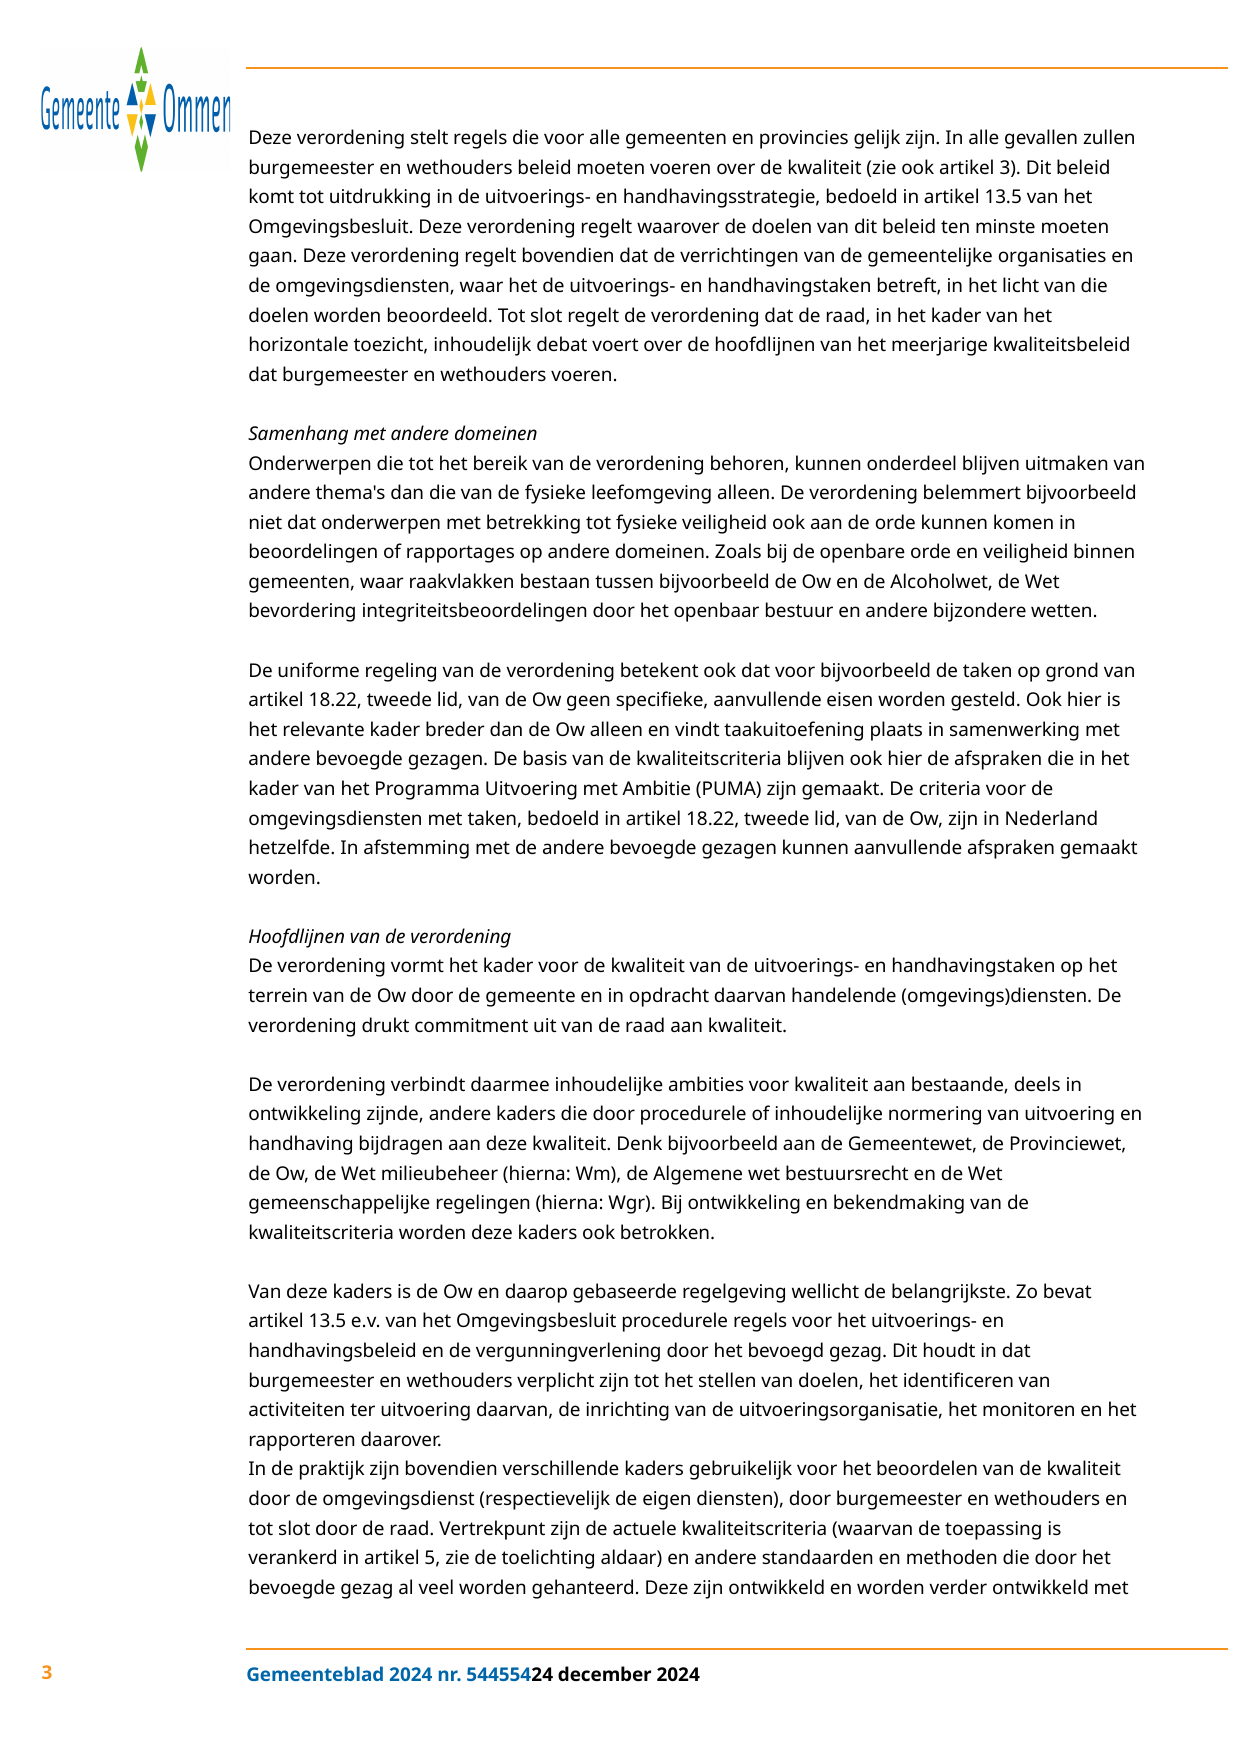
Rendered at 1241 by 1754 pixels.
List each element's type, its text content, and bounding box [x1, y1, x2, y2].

text Samenhang met andere domeinen [248, 420, 1152, 446]
text Onderwerpen die tot het bereik van de verordening behoren, kunnen onderdeel blijven uitmaken van andere thema's dan die van de fysieke leefomgeving alleen. De verordening belemmert bijvoorbeeld niet dat onderwerpen met betrekking tot fysieke veiligheid ook aan de orde kunnen komen in beoordelingen of rapportages op andere domeinen. Zoals bij de openbare orde en veiligheid binnen gemeenten, waar raakvlakken bestaan tussen bijvoorbeeld de Ow en de Alcoholwet, de Wet bevordering integriteitsbeoordelingen door het openbaar bestuur en andere bijzondere wetten. [248, 450, 1152, 623]
text De verordening verbindt daarmee inhoudelijke ambities voor kwaliteit aan bestaande, deels in ontwikkeling zijnde, andere kaders die door procedurele of inhoudelijke normering van uitvoering en handhaving bijdragen aan deze kwaliteit. Denk bijvoorbeeld aan de Gemeentewet, de Provinciewet, de Ow, de Wet milieubeheer (hierna: Wm), de Algemene wet bestuursrecht en de Wet gemeenschappelijke regelingen (hierna: Wgr). Bij ontwikkeling en bekendmaking van de kwaliteitscriteria worden deze kaders ook betrokken. [248, 1071, 1152, 1245]
picture [41, 47, 231, 172]
text Hoofdlijnen van de verordening [248, 923, 1152, 949]
text De uniforme regeling van de verordening betekent ook dat voor bijvoorbeeld de taken op grond van artikel 18.22, tweede lid, van de Ow geen specifieke, aanvullende eisen worden gesteld. Ook hier is het relevante kader breder dan de Ow alleen en vindt taakuitoefening plaats in samenwerking met andere bevoegde gezagen. De basis van de kwaliteitscriteria blijven ook hier de afspraken die in het kader van het Programma Uitvoering met Ambitie (PUMA) zijn gemaakt. De criteria voor de omgevingsdiensten met taken, bedoeld in artikel 18.22, tweede lid, van de Ow, zijn in Nederland hetzelfde. In afstemming met de andere bevoegde gezagen kunnen aanvullende afspraken gemaakt worden. [248, 657, 1152, 890]
text Van deze kaders is de Ow en daarop gebaseerde regelgeving wellicht de belangrijkste. Zo bevat artikel 13.5 e.v. van het Omgevingsbesluit procedurele regels voor het uitvoerings- en handhavingsbeleid en de vergunningverlening door het bevoegd gezag. Dit houdt in dat burgemeester en wethouders verplicht zijn tot het stellen van doelen, het identificeren van activiteiten ter uitvoering daarvan, de inrichting van de uitvoeringsorganisatie, het monitoren en het rapporteren daarover. [248, 1278, 1152, 1452]
text Deze verordening stelt regels die voor alle gemeenten en provincies gelijk zijn. In alle gevallen zullen burgemeester en wethouders beleid moeten voeren over de kwaliteit (zie ook artikel 3). Dit beleid komt tot uitdrukking in de uitvoerings- en handhavingsstrategie, bedoeld in artikel 13.5 van het Omgevingsbesluit. Deze verordening regelt waarover de doelen van dit beleid ten minste moeten gaan. Deze verordening regelt bovendien dat de verrichtingen van de gemeentelijke organisaties en de omgevingsdiensten, waar het de uitvoerings- en handhavingstaken betreft, in het licht van die doelen worden beoordeeld. Tot slot regelt de verordening dat de raad, in het kader van het horizontale toezicht, inhoudelijk debat voert over de hoofdlijnen van het meerjarige kwaliteitsbeleid dat burgemeester en wethouders voeren. [248, 124, 1152, 387]
text De verordening vormt het kader voor de kwaliteit van de uitvoerings- en handhavingstaken op het terrein van de Ow door de gemeente en in opdracht daarvan handelende (omgevings)diensten. De verordening drukt commitment uit van de raad aan kwaliteit. [248, 953, 1152, 1038]
text In de praktijk zijn bovendien verschillende kaders gebruikelijk voor het beoordelen van de kwaliteit door de omgevingsdienst (respectievelijk de eigen diensten), door burgemeester en wethouders en tot slot door de raad. Vertrekpunt zijn de actuele kwaliteitscriteria (waarvan de toepassing is verankerd in artikel 5, zie de toelichting aldaar) en andere standaarden en methoden die door het bevoegde gezag al veel worden gehanteerd. Deze zijn ontwikkeld en worden verder ontwikkeld met [248, 1456, 1152, 1600]
